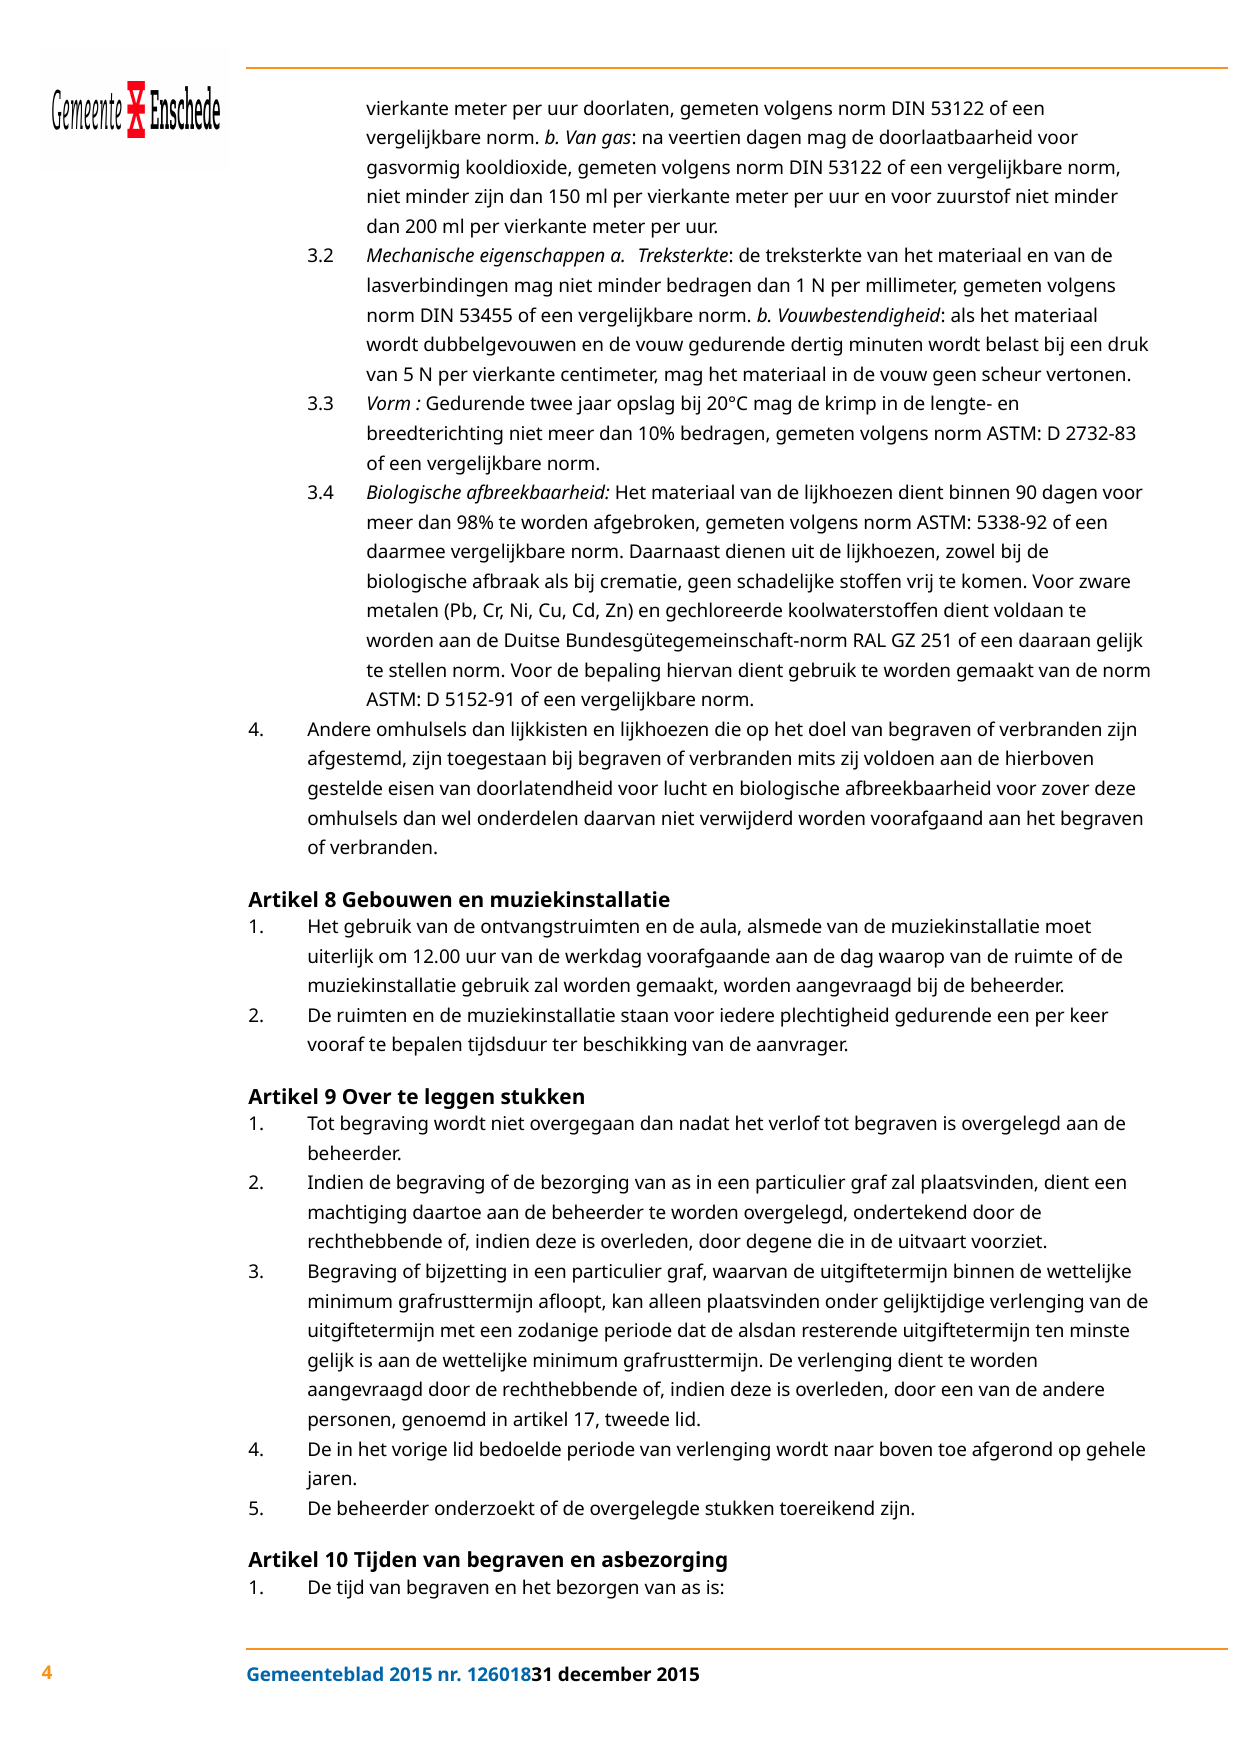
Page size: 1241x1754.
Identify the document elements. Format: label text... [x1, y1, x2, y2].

list Andere omhulsels dan lijkkisten en lijkhoezen die op het doel van begraven of verbranden zijn afgestemd, zijn toegestaan bij begraven of verbranden mits zij voldoen aan de hierboven gestelde eisen van doorlatendheid voor lucht en biologische afbreekbaarheid voor zover deze omhulsels dan wel onderdelen daarvan niet verwijderd worden voorafgaand aan het begraven of verbranden. [248, 716, 1152, 860]
list Vorm : Gedurende twee jaar opslag bij 20°C mag de krimp in de lengte- en breedterichting niet meer dan 10% bedragen, gemeten volgens norm ASTM: D 2732-83 of een vergelijkbare norm. [307, 391, 1152, 476]
text Artikel 8 Gebouwen en muziekinstallatie [248, 885, 1152, 913]
list De ruimten en de muziekinstallatie staan voor iedere plechtigheid gedurende een per keer vooraf te bepalen tijdsduur ter beschikking van de aanvrager. [248, 1002, 1152, 1057]
text Artikel 10 Tijden van begraven en asbezorging [248, 1545, 1152, 1574]
list Mechanische eigenschappen a. Treksterkte: de treksterkte van het materiaal en van de lasverbindingen mag niet minder bedragen dan 1 N per millimeter, gemeten volgens norm DIN 53455 of een vergelijkbare norm. b. Vouwbestendigheid: als het materiaal wordt dubbelgevouwen en de vouw gedurende dertig minuten wordt belast bij een druk van 5 N per vierkante centimeter, mag het materiaal in de vouw geen scheur vertonen. [307, 243, 1152, 387]
list vierkante meter per uur doorlaten, gemeten volgens norm DIN 53122 of een vergelijkbare norm. b. Van gas: na veertien dagen mag de doorlaatbaarheid voor gasvormig kooldioxide, gemeten volgens norm DIN 53122 of een vergelijkbare norm, niet minder zijn dan 150 ml per vierkante meter per uur en voor zuurstof niet minder dan 200 ml per vierkante meter per uur. [307, 95, 1152, 239]
list Biologische afbreekbaarheid: Het materiaal van de lijkhoezen dient binnen 90 dagen voor meer dan 98% te worden afgebroken, gemeten volgens norm ASTM: 5338-92 of een daarmee vergelijkbare norm. Daarnaast dienen uit de lijkhoezen, zowel bij de biologische afbraak als bij crematie, geen schadelijke stoffen vrij te komen. Voor zware metalen (Pb, Cr, Ni, Cu, Cd, Zn) en gechloreerde koolwaterstoffen dient voldaan te worden aan de Duitse Bundesgütegemeinschaft-norm RAL GZ 251 of een daaraan gelijk te stellen norm. Voor de bepaling hiervan dient gebruik te worden gemaakt van de norm ASTM: D 5152-91 of een vergelijkbare norm. [307, 479, 1152, 712]
list De in het vorige lid bedoelde periode van verlenging wordt naar boven toe afgerond op gehele jaren. [248, 1436, 1152, 1491]
list Tot begraving wordt niet overgegaan dan nadat het verlof tot begraven is overgelegd aan de beheerder. [248, 1110, 1152, 1166]
text Artikel 9 Over te leggen stukken [248, 1082, 1152, 1110]
list Indien de begraving of de bezorging van as in een particulier graf zal plaatsvinden, dient een machtiging daartoe aan de beheerder te worden overgelegd, ondertekend door de rechthebbende of, indien deze is overleden, door degene die in de uitvaart voorziet. [248, 1169, 1152, 1254]
picture [41, 47, 231, 172]
list Het gebruik van de ontvangstruimten en de aula, alsmede van de muziekinstallatie moet uiterlijk om 12.00 uur van de werkdag voorafgaande aan de dag waarop van de ruimte of de muziekinstallatie gebruik zal worden gemaakt, worden aangevraagd bij de beheerder. [248, 913, 1152, 998]
list De beheerder onderzoekt of de overgelegde stukken toereikend zijn. [248, 1495, 1152, 1521]
list Begraving of bijzetting in een particulier graf, waarvan de uitgiftetermijn binnen de wettelijke minimum grafrusttermijn afloopt, kan alleen plaatsvinden onder gelijktijdige verlenging van de uitgiftetermijn met een zodanige periode dat de alsdan resterende uitgiftetermijn ten minste gelijk is aan de wettelijke minimum grafrusttermijn. De verlenging dient te worden aangevraagd door de rechthebbende of, indien deze is overleden, door een van de andere personen, genoemd in artikel 17, tweede lid. [248, 1258, 1152, 1432]
list De tijd van begraven en het bezorgen van as is: [248, 1574, 1152, 1599]
